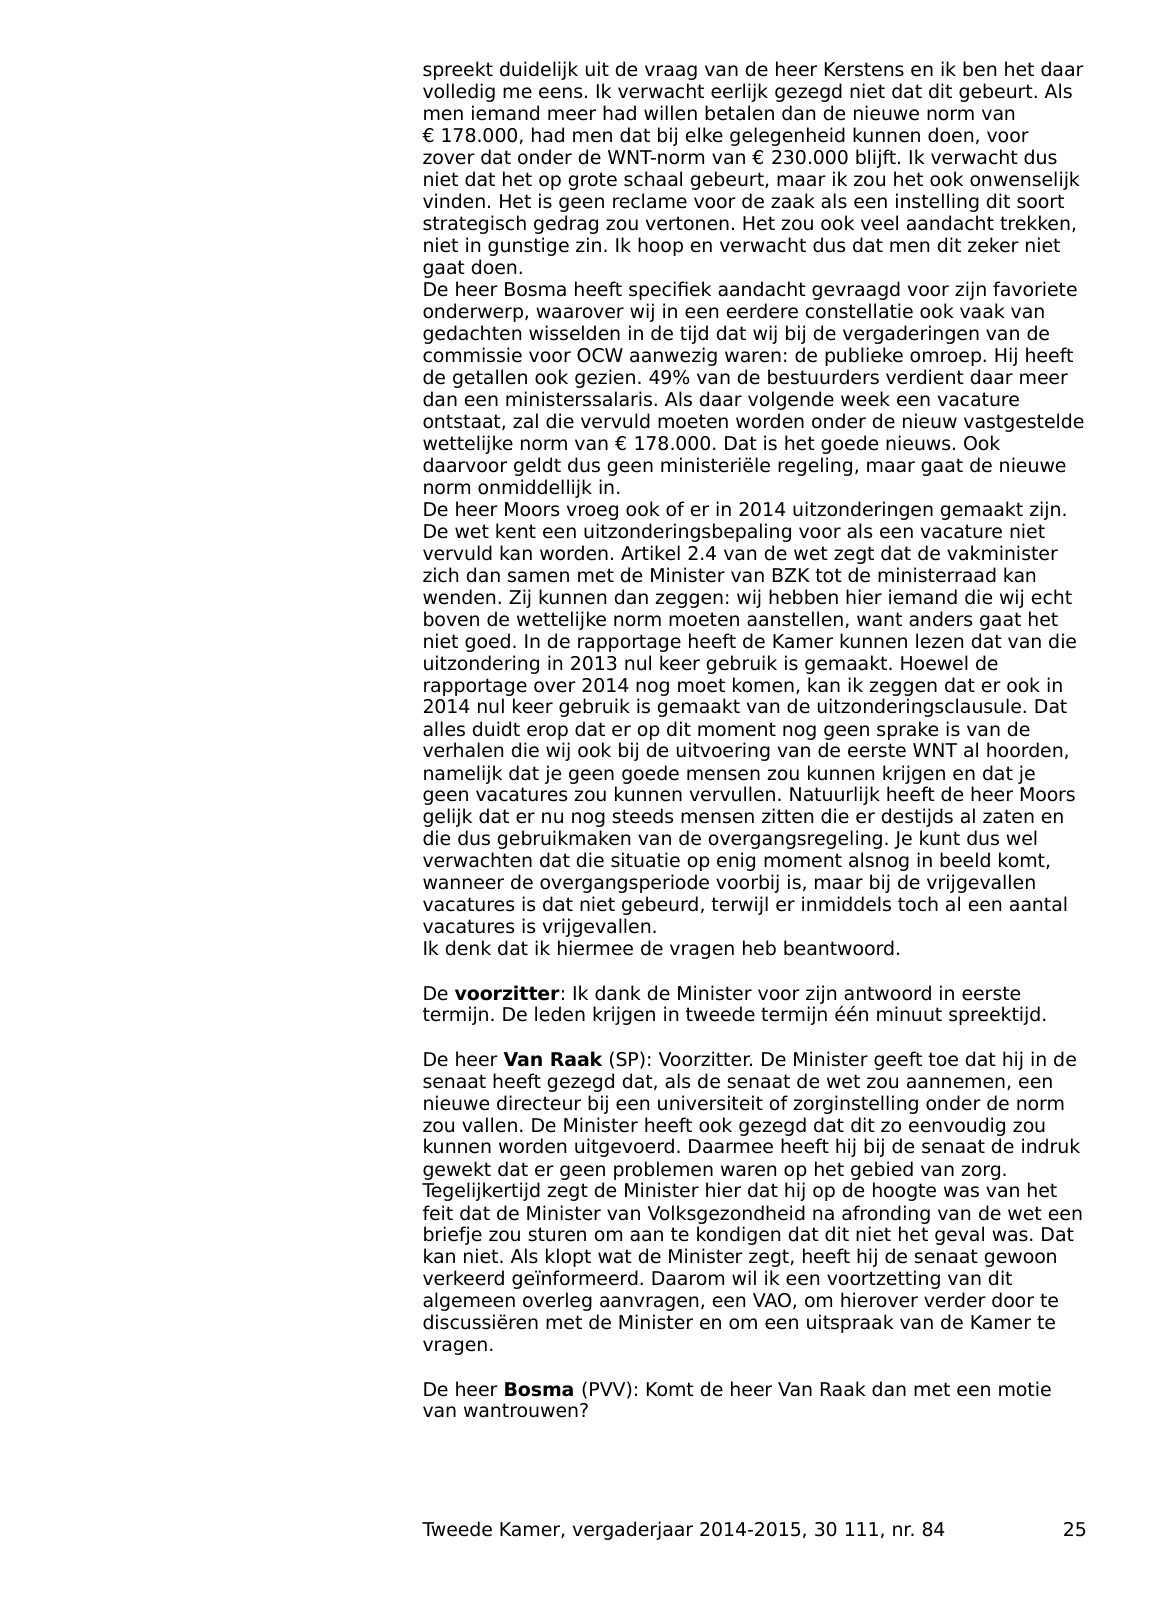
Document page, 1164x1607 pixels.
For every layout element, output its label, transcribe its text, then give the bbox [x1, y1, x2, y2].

text De heer Moors vroeg ook of er in 2014 uitzonderingen gemaakt zijn. De wet kent een uitzonderingsbepaling voor als een vacature niet vervuld kan worden. Artikel 2.4 van de wet zegt dat de vakminister zich dan samen met de Minister van BZK tot de ministerraad kan wenden. Zij kunnen dan zeggen: wij hebben hier iemand die wij echt boven de wettelijke norm moeten aanstellen, want anders gaat het niet goed. In de rapportage heeft de Kamer kunnen lezen dat van die uitzondering in 2013 nul keer gebruik is gemaakt. Hoewel de rapportage over 2014 nog moet komen, kan ik zeggen dat er ook in 2014 nul keer gebruik is gemaakt van de uitzonderingsclausule. Dat alles duidt erop dat er op dit moment nog geen sprake is van de verhalen die wij ook bij de uitvoering van de eerste WNT al hoorden, namelijk dat je geen goede mensen zou kunnen krijgen en dat je geen vacatures zou kunnen vervullen. Natuurlijk heeft de heer Moors gelijk dat er nu nog steeds mensen zitten die er destijds al zaten en die dus gebruikmaken van de overgangsregeling. Je kunt dus wel verwachten dat die situatie op enig moment alsnog in beeld komt, wanneer de overgangsperiode voorbij is, maar bij de vrijgevallen vacatures is dat niet gebeurd, terwijl er inmiddels toch al een aantal vacatures is vrijgevallen. [422, 499, 1087, 938]
text De voorzitter: Ik dank de Minister voor zijn antwoord in eerste termijn. De leden krijgen in tweede termijn één minuut spreektijd. [422, 982, 1087, 1026]
text De heer Bosma (PVV): Komt de heer Van Raak dan met een motie van wantrouwen? [422, 1378, 1087, 1422]
text spreekt duidelijk uit de vraag van de heer Kerstens en ik ben het daar volledig me eens. Ik verwacht eerlijk gezegd niet dat dit gebeurt. Als men iemand meer had willen betalen dan de nieuwe norm van € 178.000, had men dat bij elke gelegenheid kunnen doen, voor zover dat onder de WNT-norm van € 230.000 blijft. Ik verwacht dus niet dat het op grote schaal gebeurt, maar ik zou het ook onwenselijk vinden. Het is geen reclame voor de zaak als een instelling dit soort strategisch gedrag zou vertonen. Het zou ook veel aandacht trekken, niet in gunstige zin. Ik hoop en verwacht dus dat men dit zeker niet gaat doen. [422, 59, 1087, 279]
text De heer Bosma heeft specifiek aandacht gevraagd voor zijn favoriete onderwerp, waarover wij in een eerdere constellatie ook vaak van gedachten wisselden in de tijd dat wij bij de vergaderingen van de commissie voor OCW aanwezig waren: de publieke omroep. Hij heeft de getallen ook gezien. 49% van de bestuurders verdient daar meer dan een ministerssalaris. Als daar volgende week een vacature ontstaat, zal die vervuld moeten worden onder de nieuw vastgestelde wettelijke norm van € 178.000. Dat is het goede nieuws. Ook daarvoor geldt dus geen ministeriële regeling, maar gaat de nieuwe norm onmiddellijk in. [422, 279, 1087, 499]
text De heer Van Raak (SP): Voorzitter. De Minister geeft toe dat hij in de senaat heeft gezegd dat, als de senaat de wet zou aannemen, een nieuwe directeur bij een universiteit of zorginstelling onder de norm zou vallen. De Minister heeft ook gezegd dat dit zo eenvoudig zou kunnen worden uitgevoerd. Daarmee heeft hij bij de senaat de indruk gewekt dat er geen problemen waren op het gebied van zorg. Tegelijkertijd zegt de Minister hier dat hij op de hoogte was van het feit dat de Minister van Volksgezondheid na afronding van de wet een briefje zou sturen om aan te kondigen dat dit niet het geval was. Dat kan niet. Als klopt wat de Minister zegt, heeft hij de senaat gewoon verkeerd geïnformeerd. Daarom wil ik een voortzetting van dit algemeen overleg aanvragen, een VAO, om hierover verder door te discussiëren met de Minister en om een uitspraak van de Kamer te vragen. [422, 1048, 1087, 1356]
text Ik denk dat ik hiermee de vragen heb beantwoord. [422, 938, 1087, 960]
